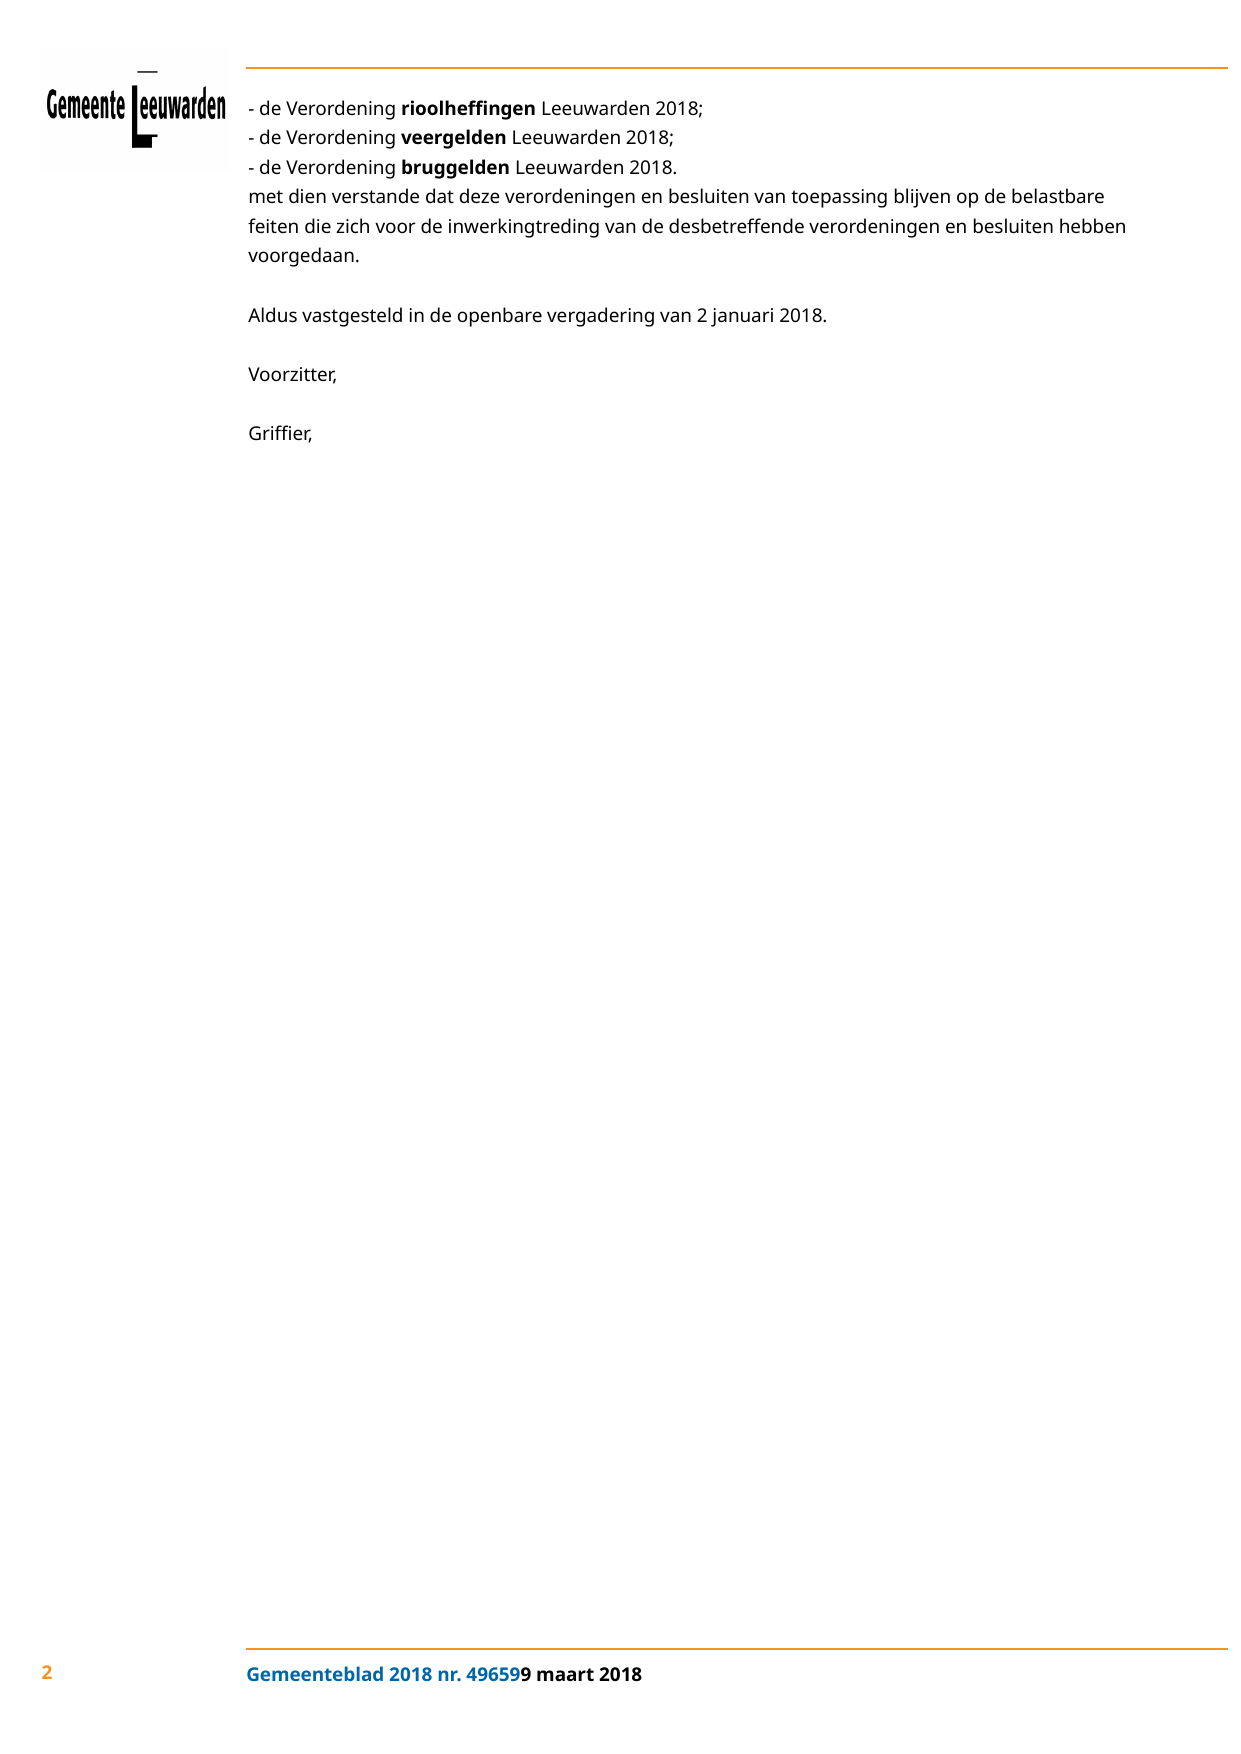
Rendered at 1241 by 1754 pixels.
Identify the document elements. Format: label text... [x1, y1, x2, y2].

text met dien verstande dat deze verordeningen en besluiten van toepassing blijven op de belastbare feiten die zich voor de inwerkingtreding van de desbetreffende verordeningen en besluiten hebben voorgedaan. [248, 183, 1152, 268]
text Griffier, [248, 420, 1152, 446]
text - de Verordening veergelden Leeuwarden 2018; [248, 124, 1152, 150]
text - de Verordening rioolheffingen Leeuwarden 2018; [248, 95, 1152, 121]
text Voorzitter, [248, 361, 1152, 387]
picture [41, 47, 231, 172]
text - de Verordening bruggelden Leeuwarden 2018. [248, 154, 1152, 180]
text Aldus vastgesteld in de openbare vergadering van 2 januari 2018. [248, 302, 1152, 328]
